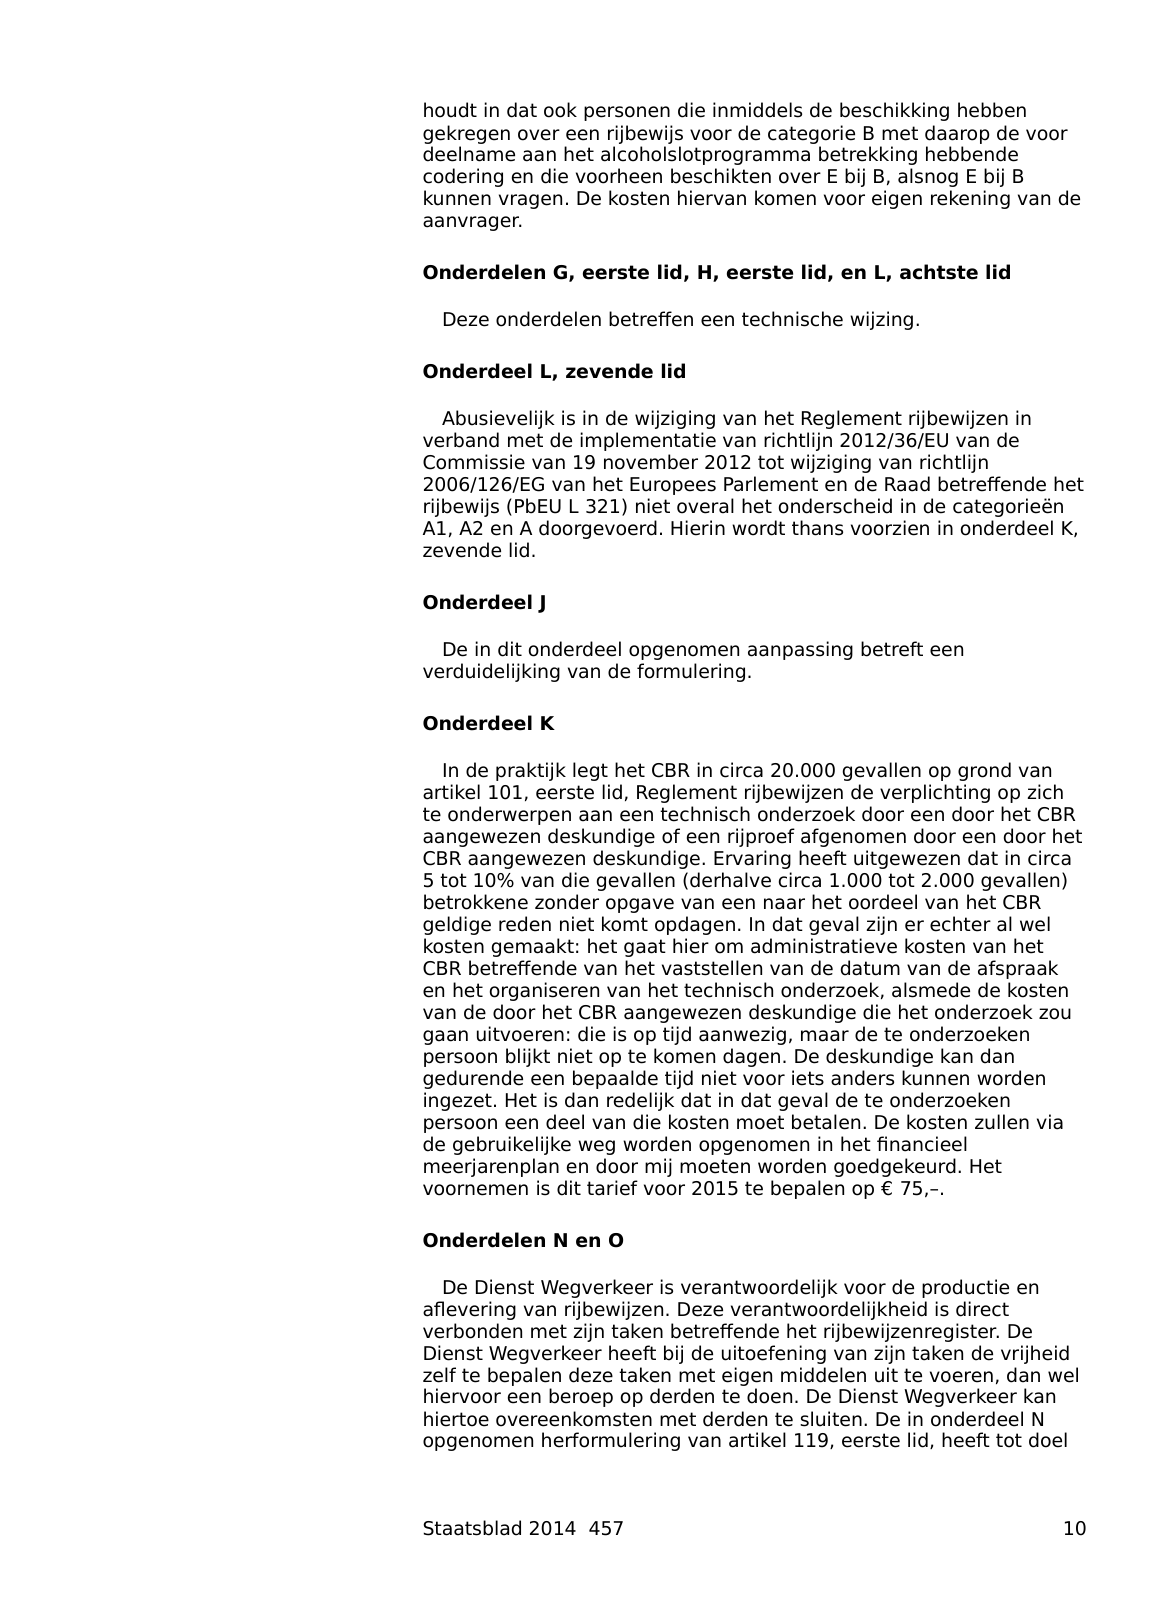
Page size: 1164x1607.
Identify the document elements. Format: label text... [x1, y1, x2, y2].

text Abusievelijk is in de wijziging van het Reglement rijbewijzen in verband met de implementatie van richtlijn 2012/36/EU van de Commissie van 19 november 2012 tot wijziging van richtlijn 2006/126/EG van het Europees Parlement en de Raad betreffende het rijbewijs (PbEU L 321) niet overal het onderscheid in de categorieën A1, A2 en A doorgevoerd. Hierin wordt thans voorzien in onderdeel K, zevende lid. [422, 408, 1087, 562]
text De Dienst Wegverkeer is verantwoordelijk voor de productie en aflevering van rijbewijzen. Deze verantwoordelijkheid is direct verbonden met zijn taken betreffende het rijbewijzenregister. De Dienst Wegverkeer heeft bij de uitoefening van zijn taken de vrijheid zelf te bepalen deze taken met eigen middelen uit te voeren, dan wel hiervoor een beroep op derden te doen. De Dienst Wegverkeer kan hiertoe overeenkomsten met derden te sluiten. De in onderdeel N opgenomen herformulering van artikel 119, eerste lid, heeft tot doel [422, 1277, 1087, 1452]
text In de praktijk legt het CBR in circa 20.000 gevallen op grond van artikel 101, eerste lid, Reglement rijbewijzen de verplichting op zich te onderwerpen aan een technisch onderzoek door een door het CBR aangewezen deskundige of een rijproef afgenomen door een door het CBR aangewezen deskundige. Ervaring heeft uitgewezen dat in circa 5 tot 10% van die gevallen (derhalve circa 1.000 tot 2.000 gevallen) betrokkene zonder opgave van een naar het oordeel van het CBR geldige reden niet komt opdagen. In dat geval zijn er echter al wel kosten gemaakt: het gaat hier om administratieve kosten van het CBR betreffende van het vaststellen van de datum van de afspraak en het organiseren van het technisch onderzoek, alsmede de kosten van de door het CBR aangewezen deskundige die het onderzoek zou gaan uitvoeren: die is op tijd aanwezig, maar de te onderzoeken persoon blijkt niet op te komen dagen. De deskundige kan dan gedurende een bepaalde tijd niet voor iets anders kunnen worden ingezet. Het is dan redelijk dat in dat geval de te onderzoeken persoon een deel van die kosten moet betalen. De kosten zullen via de gebruikelijke weg worden opgenomen in het financieel meerjarenplan en door mij moeten worden goedgekeurd. Het voornemen is dit tarief voor 2015 te bepalen op € 75,–. [422, 760, 1087, 1199]
subtitle Onderdelen N en O [422, 1229, 1087, 1252]
text Deze onderdelen betreffen een technische wijzing. [422, 309, 1087, 331]
text De in dit onderdeel opgenomen aanpassing betreft een verduidelijking van de formulering. [422, 639, 1087, 683]
subtitle Onderdeel K [422, 713, 1087, 735]
subtitle Onderdeel J [422, 592, 1087, 614]
subtitle Onderdelen G, eerste lid, H, eerste lid, en L, achtste lid [422, 262, 1087, 284]
text houdt in dat ook personen die inmiddels de beschikking hebben gekregen over een rijbewijs voor de categorie B met daarop de voor deelname aan het alcoholslotprogramma betrekking hebbende codering en die voorheen beschikten over E bij B, alsnog E bij B kunnen vragen. De kosten hiervan komen voor eigen rekening van de aanvrager. [422, 100, 1087, 232]
subtitle Onderdeel L, zevende lid [422, 361, 1087, 383]
